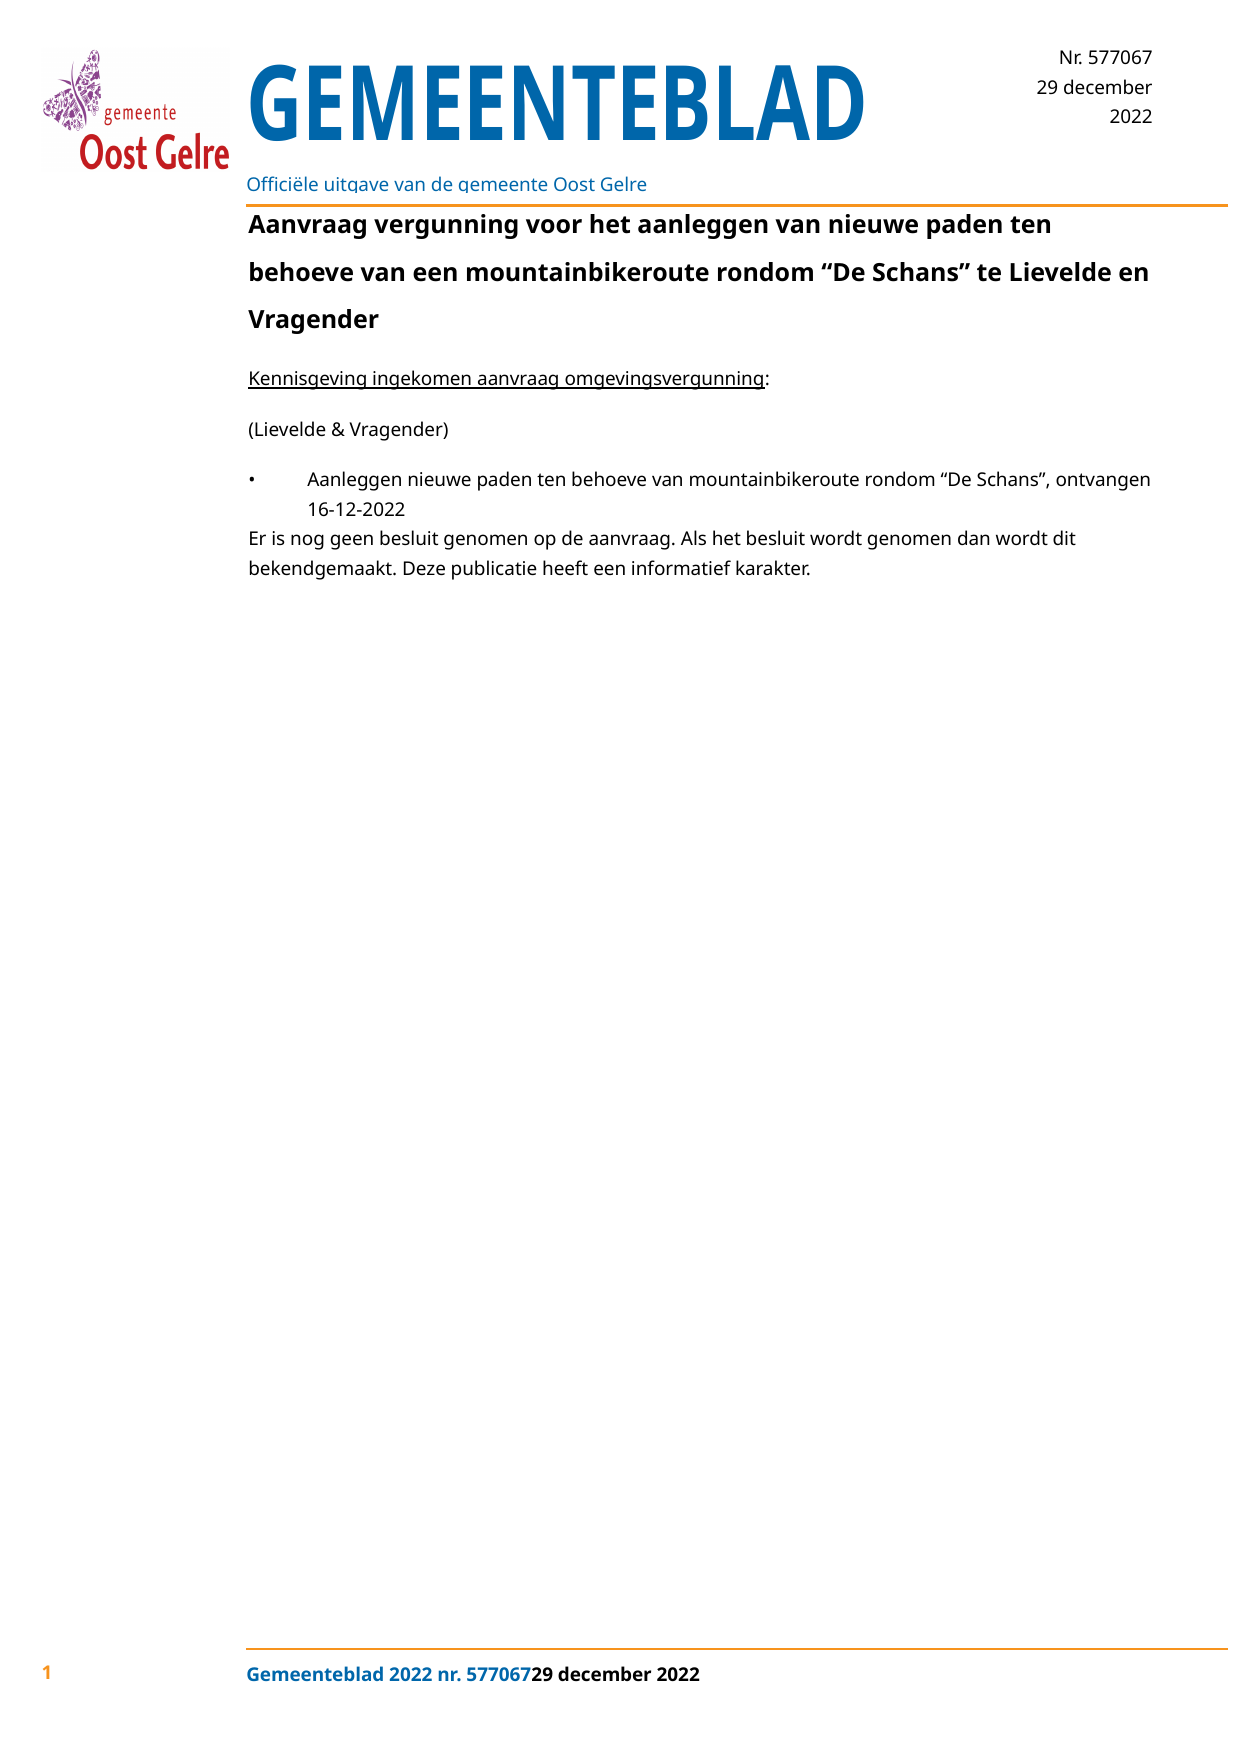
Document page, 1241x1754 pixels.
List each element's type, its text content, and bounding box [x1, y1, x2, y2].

list Aanleggen nieuwe paden ten behoeve van mountainbikeroute rondom “De Schans”, ontvangen 16-12-2022 [248, 466, 1152, 522]
text Kennisgeving ingekomen aanvraag omgevingsvergunning: [248, 366, 1152, 391]
text Aanvraag vergunning voor het aanleggen van nieuwe paden ten behoeve van een mountainbikeroute rondom “De Schans” te Lievelde en Vragender [248, 207, 1152, 336]
text Er is nog geen besluit genomen op de aanvraag. Als het besluit wordt genomen dan wordt dit bekendgemaakt. Deze publicatie heeft een informatief karakter. [248, 526, 1152, 581]
text (Lievelde & Vragender) [248, 416, 1152, 442]
picture [41, 47, 231, 172]
